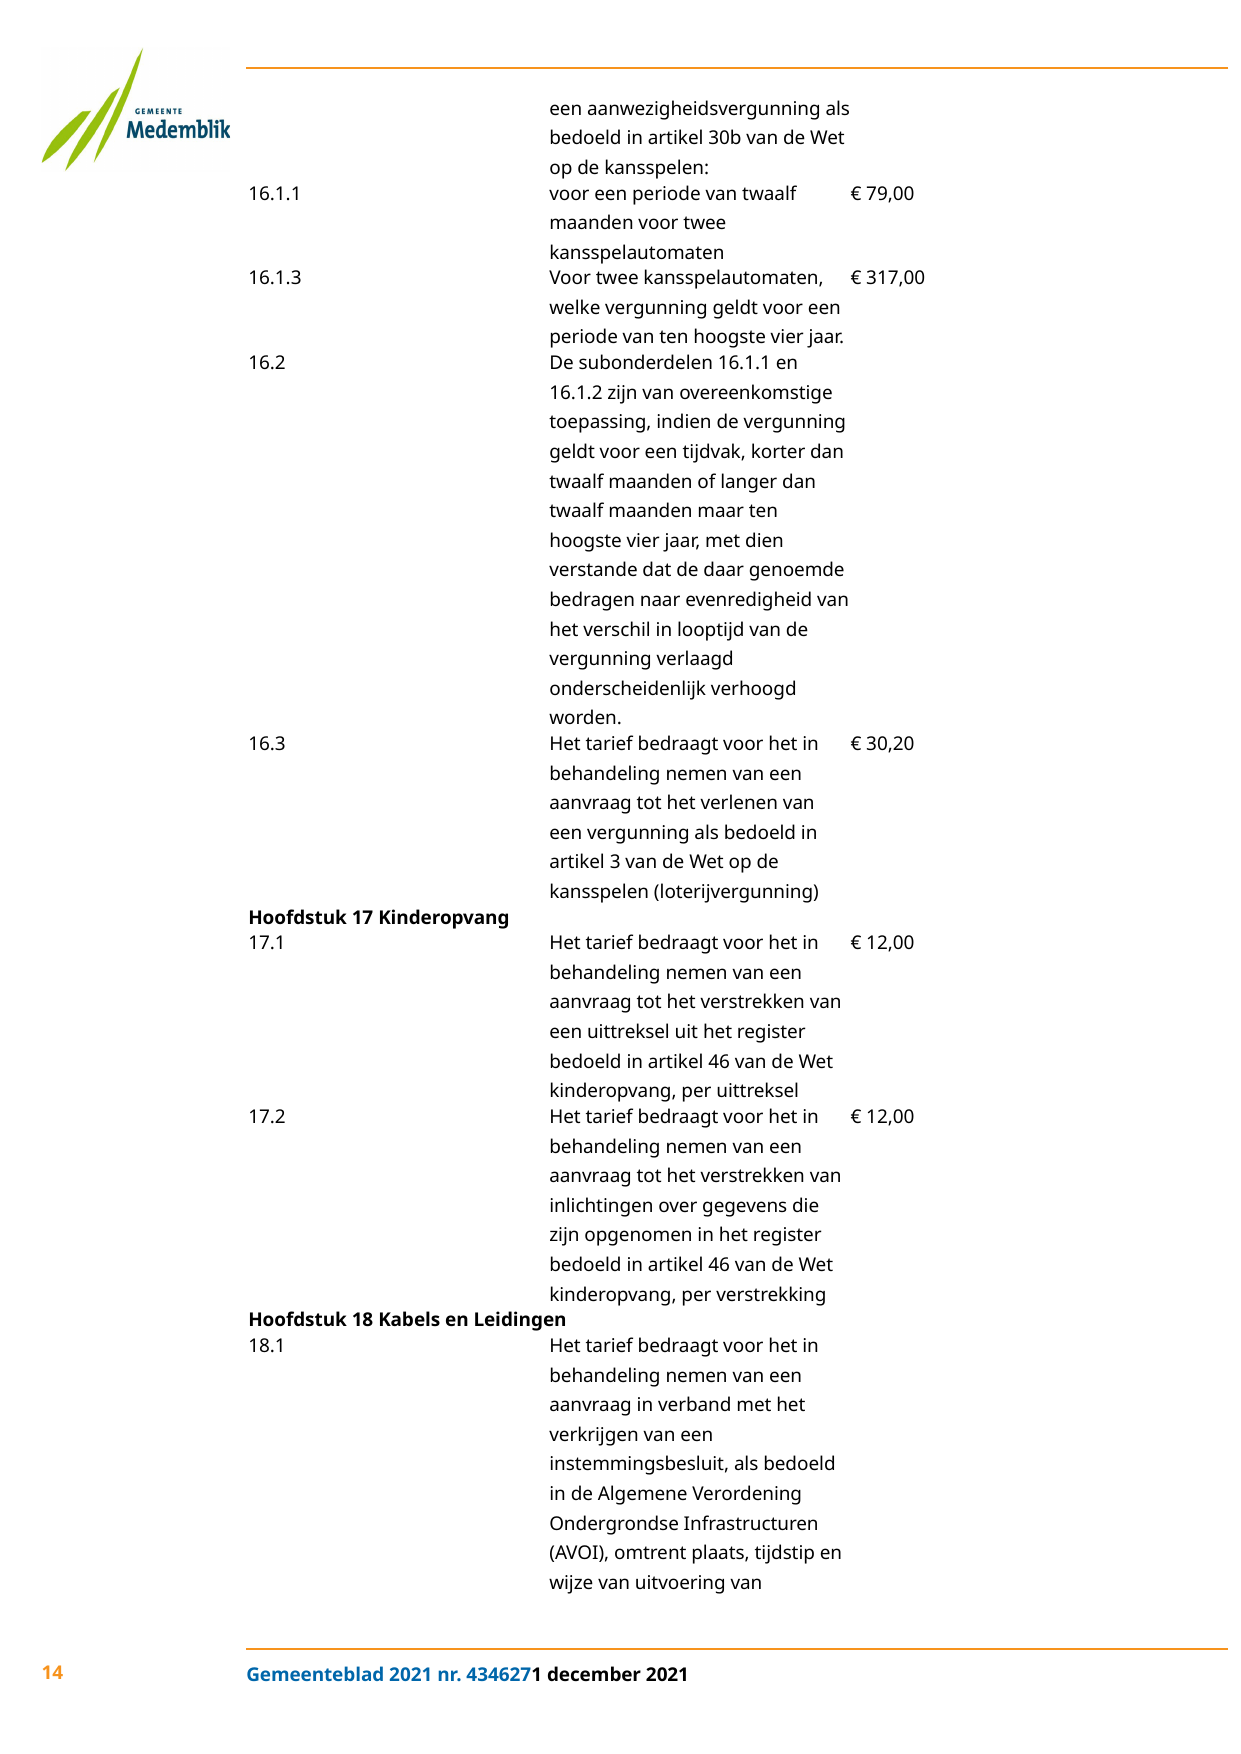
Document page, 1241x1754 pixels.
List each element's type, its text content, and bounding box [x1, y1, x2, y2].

table_cell 18.1 [248, 1332, 549, 1594]
table_cell € 12,00 [850, 930, 1152, 1103]
table_cell Het tarief bedraagt voor het in behandeling nemen van een aanvraag tot het verlenen van een vergunning als bedoeld in artikel 3 van de Wet op de kansspelen (loterijvergunning) [549, 730, 850, 904]
table_cell De subonderdelen 16.1.1 en 16.1.2 zijn van overeenkomstige toepassing, indien de vergunning geldt voor een tijdvak, korter dan twaalf maanden of langer dan twaalf maanden maar ten hoogste vier jaar, met dien verstande dat de daar genoemde bedragen naar evenredigheid van het verschil in looptijd van de vergunning verlaagd onderscheidenlijk verhoogd worden. [549, 350, 850, 730]
picture [41, 47, 231, 172]
table_cell [850, 1332, 1152, 1594]
table_cell € 30,20 [850, 730, 1152, 904]
table_cell Het tarief bedraagt voor het in behandeling nemen van een aanvraag tot het verstrekken van inlichtingen over gegevens die zijn opgenomen in het register bedoeld in artikel 46 van de Wet kinderopvang, per verstrekking [549, 1103, 850, 1306]
table_cell 17.2 [248, 1103, 549, 1306]
table_cell Voor twee kansspelautomaten, welke vergunning geldt voor een periode van ten hoogste vier jaar. [549, 265, 850, 349]
table_cell € 12,00 [850, 1103, 1152, 1306]
table_cell [248, 95, 549, 180]
table_cell een aanwezigheidsvergunning als bedoeld in artikel 30b van de Wet op de kansspelen: [549, 95, 850, 180]
table_cell [850, 350, 1152, 730]
table_cell [850, 95, 1152, 180]
table_cell 16.3 [248, 730, 549, 904]
table_cell Hoofdstuk 18 Kabels en Leidingen [248, 1306, 1152, 1332]
table_cell € 317,00 [850, 265, 1152, 349]
table_cell Het tarief bedraagt voor het in behandeling nemen van een aanvraag tot het verstrekken van een uittreksel uit het register bedoeld in artikel 46 van de Wet kinderopvang, per uittreksel [549, 930, 850, 1103]
table_cell voor een periode van twaalf maanden voor twee kansspelautomaten [549, 180, 850, 264]
table_cell 16.1.1 [248, 180, 549, 264]
table_cell Hoofdstuk 17 Kinderopvang [248, 904, 1152, 929]
table_cell € 79,00 [850, 180, 1152, 264]
table_cell Het tarief bedraagt voor het in behandeling nemen van een aanvraag in verband met het verkrijgen van een instemmingsbesluit, als bedoeld in de Algemene Verordening Ondergrondse Infrastructuren (AVOI), omtrent plaats, tijdstip en wijze van uitvoering van [549, 1332, 850, 1594]
table_cell 16.1.3 [248, 265, 549, 349]
table_cell 17.1 [248, 930, 549, 1103]
table_cell 16.2 [248, 350, 549, 730]
